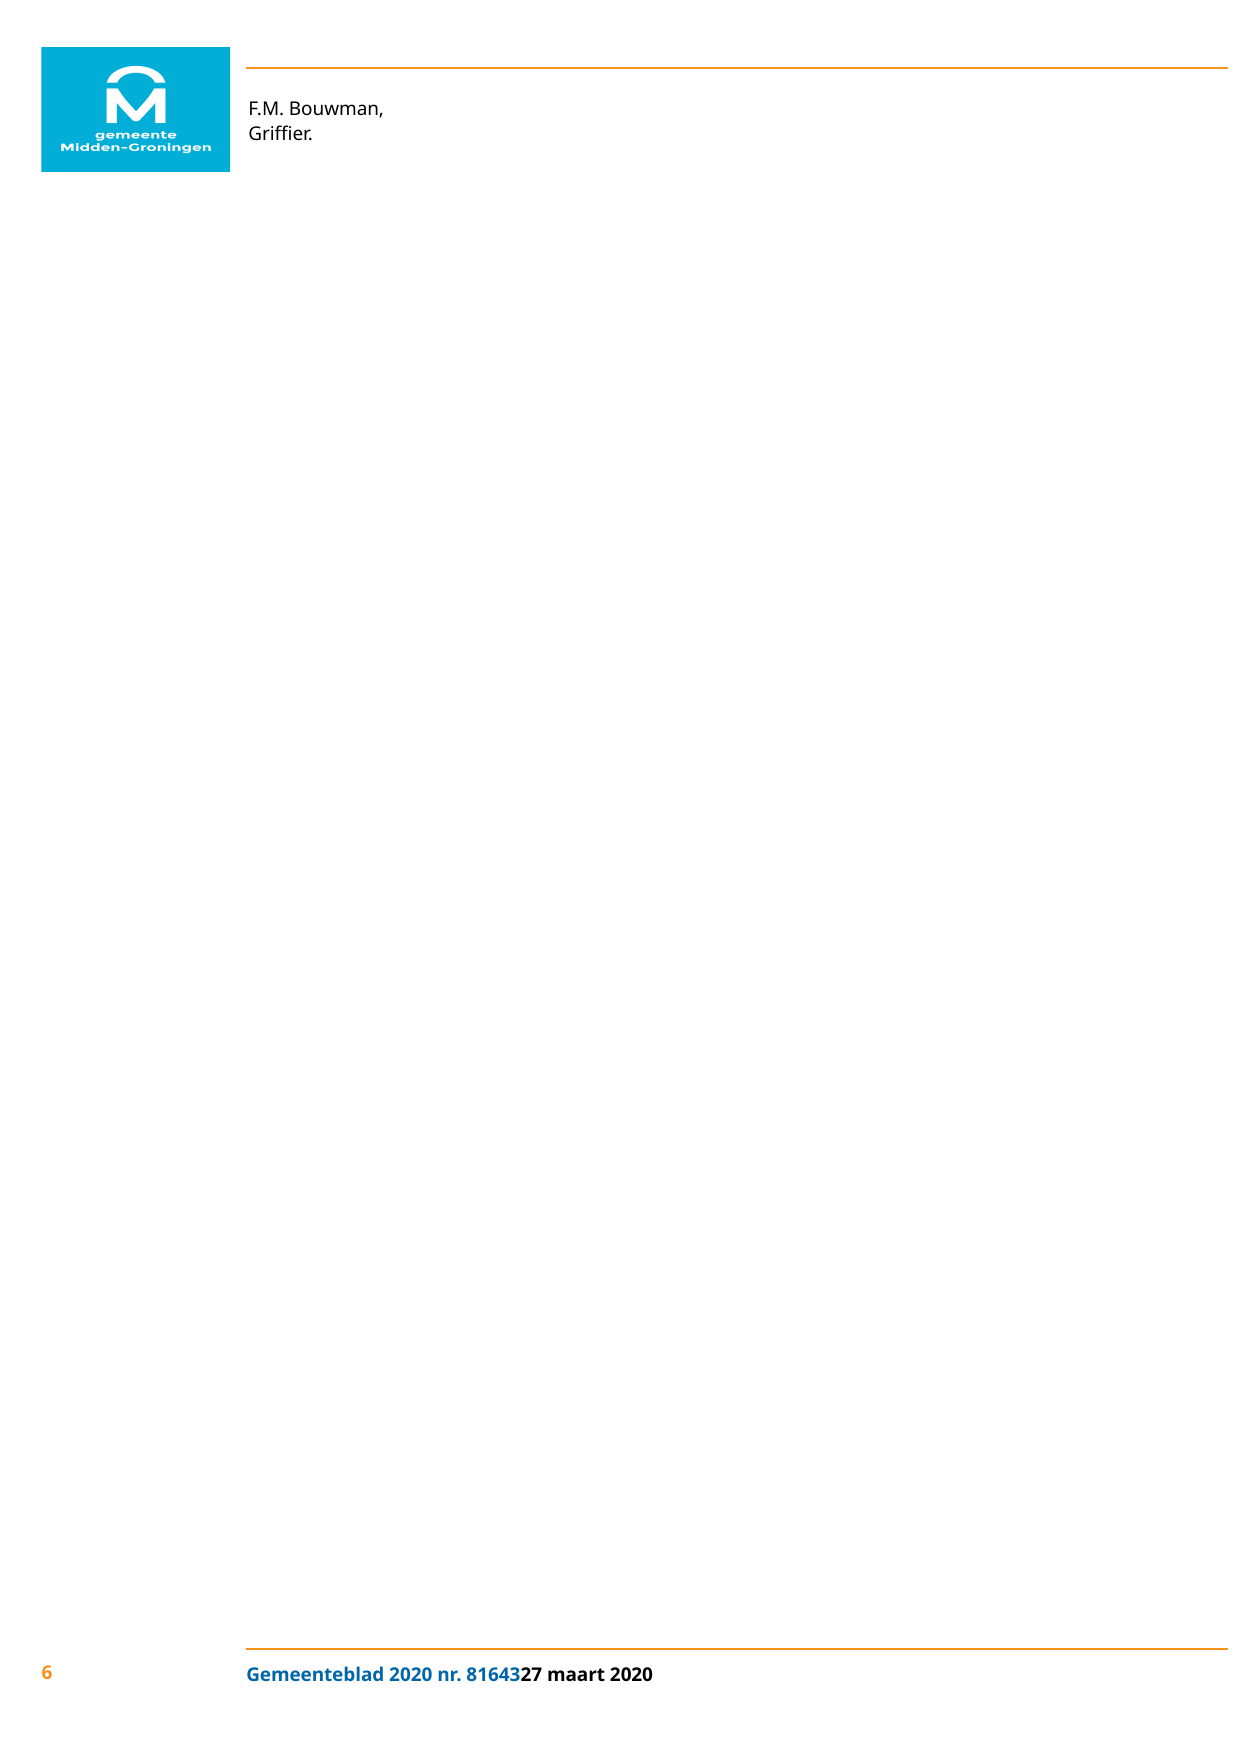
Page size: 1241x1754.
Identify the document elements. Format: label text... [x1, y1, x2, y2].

picture [107, 89, 165, 122]
text Griffier. [248, 121, 1152, 146]
picture [108, 66, 164, 82]
picture [184, 146, 190, 153]
text F.M. Bouwman, [248, 95, 1152, 121]
